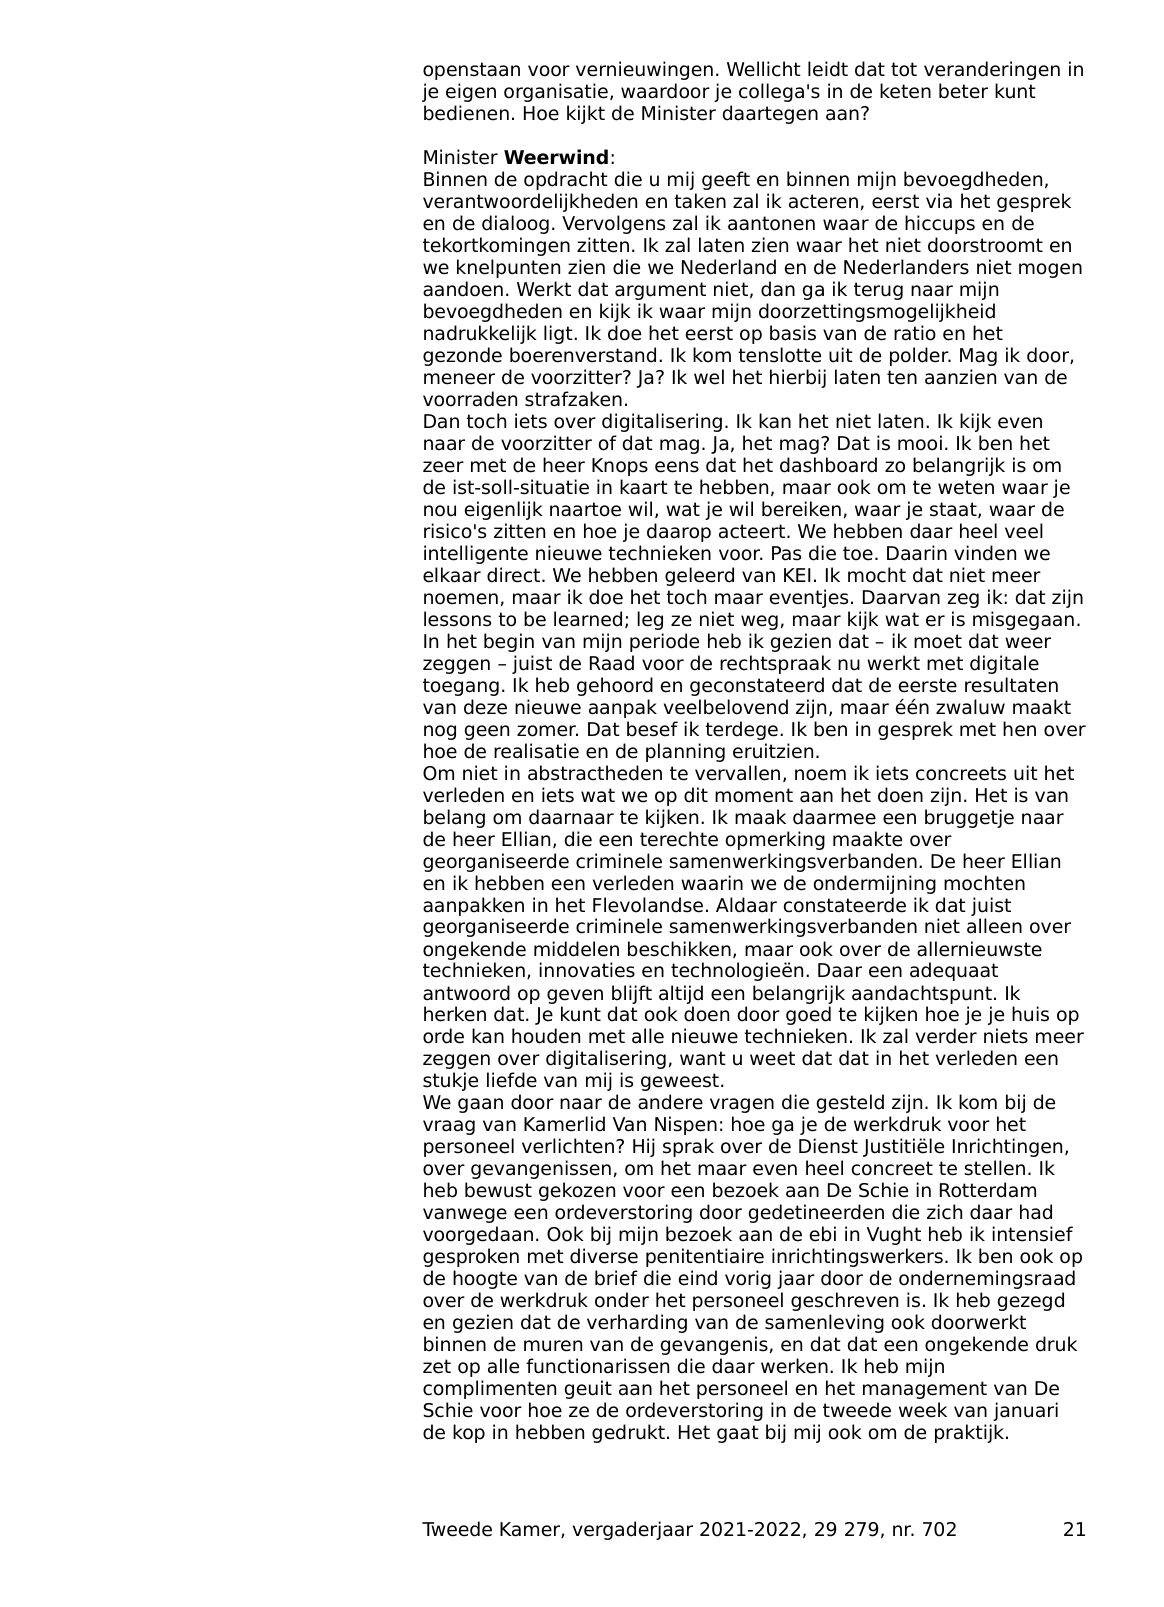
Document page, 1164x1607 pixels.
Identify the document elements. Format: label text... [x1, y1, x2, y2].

text openstaan voor vernieuwingen. Wellicht leidt dat tot veranderingen in je eigen organisatie, waardoor je collega's in de keten beter kunt bedienen. Hoe kijkt de Minister daartegen aan? [422, 59, 1087, 125]
text Binnen de opdracht die u mij geeft en binnen mijn bevoegdheden, verantwoordelijkheden en taken zal ik acteren, eerst via het gesprek en de dialoog. Vervolgens zal ik aantonen waar de hiccups en de tekortkomingen zitten. Ik zal laten zien waar het niet doorstroomt en we knelpunten zien die we Nederland en de Nederlanders niet mogen aandoen. Werkt dat argument niet, dan ga ik terug naar mijn bevoegdheden en kijk ik waar mijn doorzettingsmogelijkheid nadrukkelijk ligt. Ik doe het eerst op basis van de ratio en het gezonde boerenverstand. Ik kom tenslotte uit de polder. Mag ik door, meneer de voorzitter? Ja? Ik wel het hierbij laten ten aanzien van de voorraden strafzaken. [422, 169, 1087, 411]
text Om niet in abstractheden te vervallen, noem ik iets concreets uit het verleden en iets wat we op dit moment aan het doen zijn. Het is van belang om daarnaar te kijken. Ik maak daarmee een bruggetje naar de heer Ellian, die een terechte opmerking maakte over georganiseerde criminele samenwerkingsverbanden. De heer Ellian en ik hebben een verleden waarin we de ondermijning mochten aanpakken in het Flevolandse. Aldaar constateerde ik dat juist georganiseerde criminele samenwerkingsverbanden niet alleen over ongekende middelen beschikken, maar ook over de allernieuwste technieken, innovaties en technologieën. Daar een adequaat antwoord op geven blijft altijd een belangrijk aandachtspunt. Ik herken dat. Je kunt dat ook doen door goed te kijken hoe je je huis op orde kan houden met alle nieuwe technieken. Ik zal verder niets meer zeggen over digitalisering, want u weet dat dat in het verleden een stukje liefde van mij is geweest. [422, 763, 1087, 1092]
text Minister Weerwind: [422, 147, 1087, 169]
text We gaan door naar de andere vragen die gesteld zijn. Ik kom bij de vraag van Kamerlid Van Nispen: hoe ga je de werkdruk voor het personeel verlichten? Hij sprak over de Dienst Justitiële Inrichtingen, over gevangenissen, om het maar even heel concreet te stellen. Ik heb bewust gekozen voor een bezoek aan De Schie in Rotterdam vanwege een ordeverstoring door gedetineerden die zich daar had voorgedaan. Ook bij mijn bezoek aan de ebi in Vught heb ik intensief gesproken met diverse penitentiaire inrichtingswerkers. Ik ben ook op de hoogte van de brief die eind vorig jaar door de ondernemingsraad over de werkdruk onder het personeel geschreven is. Ik heb gezegd en gezien dat de verharding van de samenleving ook doorwerkt binnen de muren van de gevangenis, en dat dat een ongekende druk zet op alle functionarissen die daar werken. Ik heb mijn complimenten geuit aan het personeel en het management van De Schie voor hoe ze de ordeverstoring in de tweede week van januari de kop in hebben gedrukt. Het gaat bij mij ook om de praktijk. [422, 1092, 1087, 1444]
text Dan toch iets over digitalisering. Ik kan het niet laten. Ik kijk even naar de voorzitter of dat mag. Ja, het mag? Dat is mooi. Ik ben het zeer met de heer Knops eens dat het dashboard zo belangrijk is om de ist-soll-situatie in kaart te hebben, maar ook om te weten waar je nou eigenlijk naartoe wil, wat je wil bereiken, waar je staat, waar de risico's zitten en hoe je daarop acteert. We hebben daar heel veel intelligente nieuwe technieken voor. Pas die toe. Daarin vinden we elkaar direct. We hebben geleerd van KEI. Ik mocht dat niet meer noemen, maar ik doe het toch maar eventjes. Daarvan zeg ik: dat zijn lessons to be learned; leg ze niet weg, maar kijk wat er is misgegaan. In het begin van mijn periode heb ik gezien dat – ik moet dat weer zeggen – juist de Raad voor de rechtspraak nu werkt met digitale toegang. Ik heb gehoord en geconstateerd dat de eerste resultaten van deze nieuwe aanpak veelbelovend zijn, maar één zwaluw maakt nog geen zomer. Dat besef ik terdege. Ik ben in gesprek met hen over hoe de realisatie en de planning eruitzien. [422, 411, 1087, 763]
